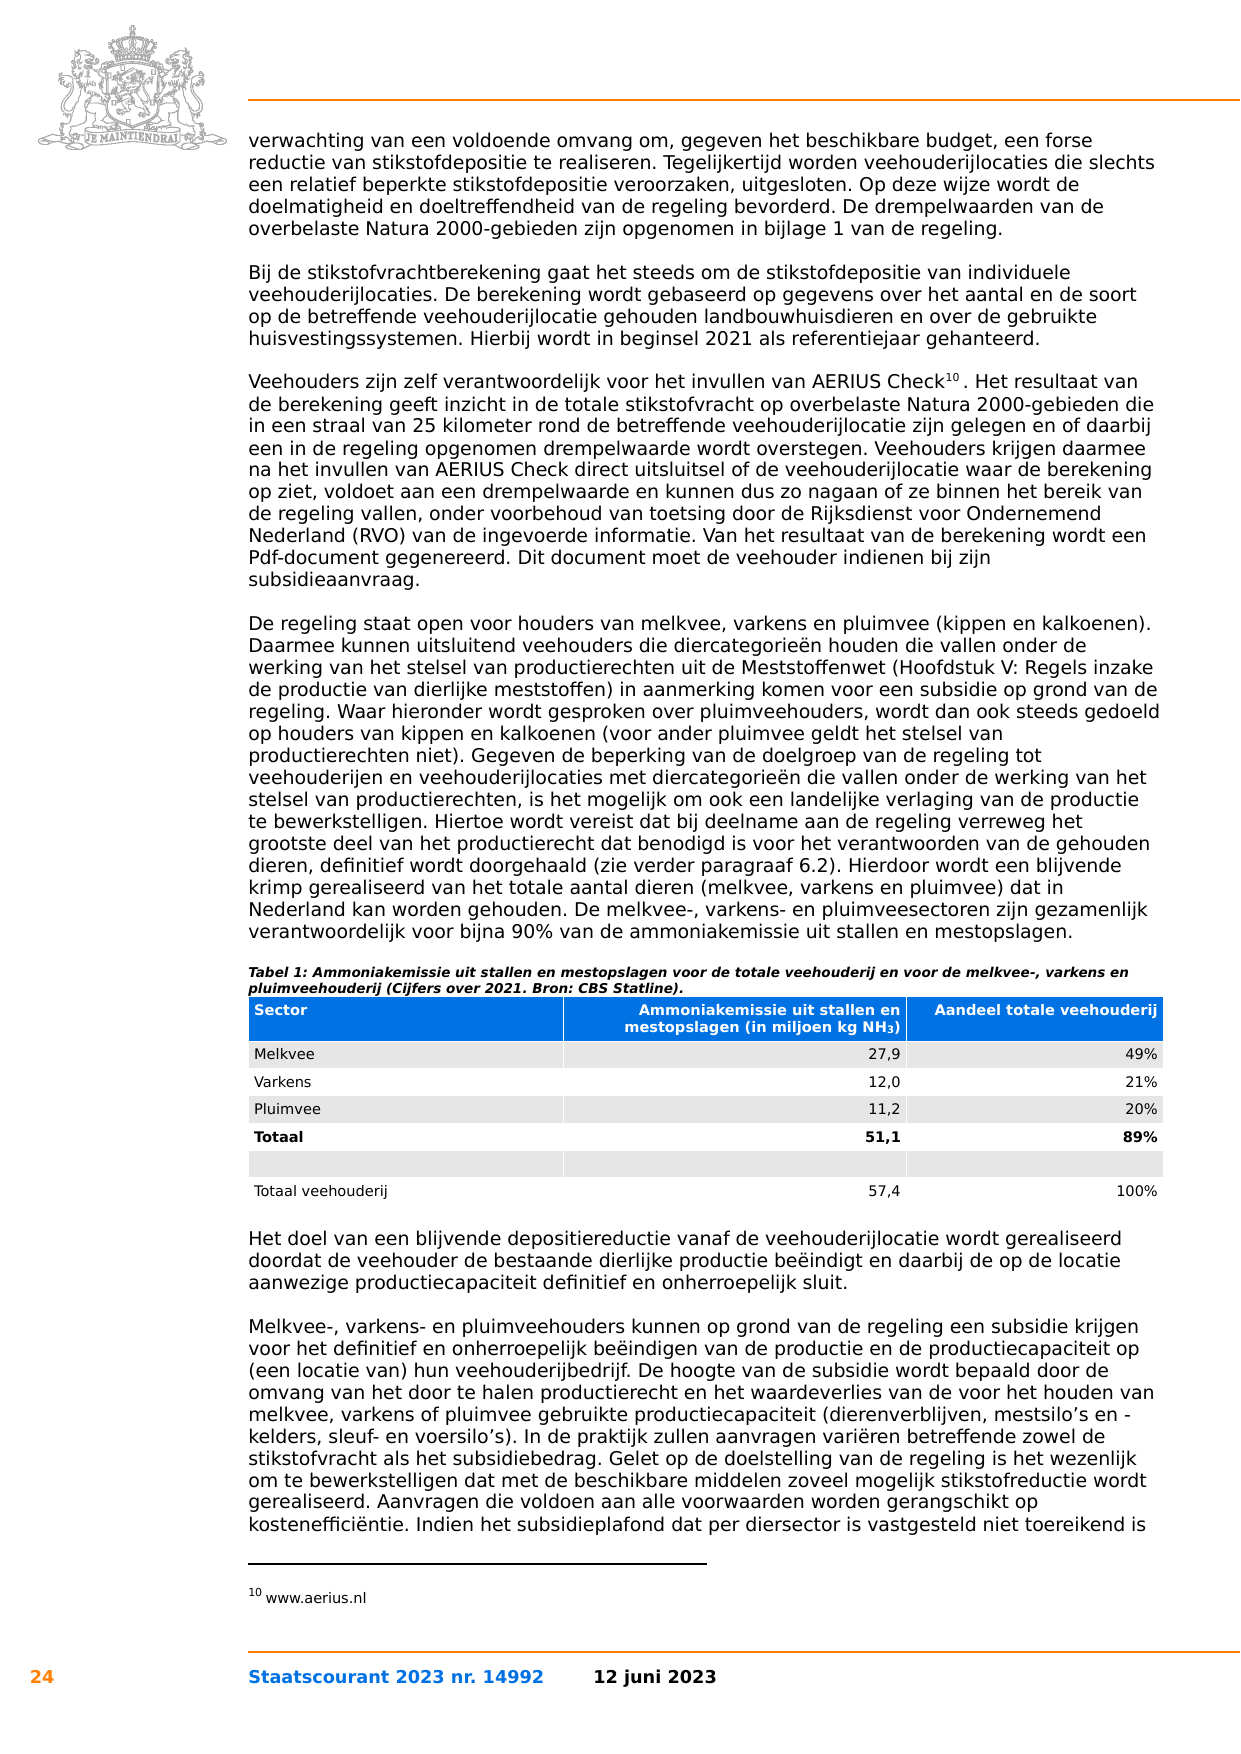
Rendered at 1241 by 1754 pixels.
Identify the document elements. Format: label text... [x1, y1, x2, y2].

table_cell 11,2 [564, 1096, 906, 1123]
table_cell 12,0 [564, 1069, 906, 1095]
text Het doel van een blijvende depositiereductie vanaf de veehouderijlocatie wordt gerealiseerd doordat de veehouder de bestaande dierlijke productie beëindigt en daarbij de op de locatie aanwezige productiecapaciteit definitief en onherroepelijk sluit. [248, 1228, 1163, 1294]
table_cell Totaal [249, 1124, 563, 1150]
table_cell [249, 1151, 563, 1177]
table_cell Sector [249, 997, 563, 1041]
text Bij de stikstofvrachtberekening gaat het steeds om de stikstofdepositie van individuele veehouderijlocaties. De berekening wordt gebaseerd op gegevens over het aantal en de soort op de betreffende veehouderijlocatie gehouden landbouwhuisdieren en over de gebruikte huisvestingssystemen. Hierbij wordt in beginsel 2021 als referentiejaar gehanteerd. [248, 262, 1163, 349]
table_cell Melkvee [249, 1042, 563, 1068]
table_cell 100% [907, 1179, 1163, 1205]
table_cell 51,1 [564, 1124, 906, 1150]
table_cell [907, 1151, 1163, 1177]
table_cell Pluimvee [249, 1096, 563, 1123]
text Veehouders zijn zelf verantwoordelijk voor het invullen van AERIUS Check. Het resultaat van de berekening geeft inzicht in de totale stikstofvracht op overbelaste Natura 2000-gebieden die in een straal van 25 kilometer rond de betreffende veehouderijlocatie zijn gelegen en of daarbij een in de regeling opgenomen drempelwaarde wordt overstegen. Veehouders krijgen daarmee na het invullen van AERIUS Check direct uitsluitsel of de veehouderijlocatie waar de berekening op ziet, voldoet aan een drempelwaarde en kunnen dus zo nagaan of ze binnen het bereik van de regeling vallen, onder voorbehoud van toetsing door de Rijksdienst voor Ondernemend Nederland (RVO) van de ingevoerde informatie. Van het resultaat van de berekening wordt een Pdf-document gegenereerd. Dit document moet de veehouder indienen bij zijn subsidieaanvraag. [248, 371, 1163, 591]
table_cell 49% [907, 1042, 1163, 1068]
table_cell 57,4 [564, 1179, 906, 1205]
table_cell [564, 1151, 906, 1177]
text Melkvee-, varkens- en pluimveehouders kunnen op grond van de regeling een subsidie krijgen voor het definitief en onherroepelijk beëindigen van de productie en de productiecapaciteit op (een locatie van) hun veehouderijbedrijf. De hoogte van de subsidie wordt bepaald door de omvang van het door te halen productierecht en het waardeverlies van de voor het houden van melkvee, varkens of pluimvee gebruikte productiecapaciteit (dierenverblijven, mestsilo’s en -kelders, sleuf- en voersilo’s). In de praktijk zullen aanvragen variëren betreffende zowel de stikstofvracht als het subsidiebedrag. Gelet op de doelstelling van de regeling is het wezenlijk om te bewerkstelligen dat met de beschikbare middelen zoveel mogelijk stikstofreductie wordt gerealiseerd. Aanvragen die voldoen aan alle voorwaarden worden gerangschikt op kostenefficiëntie. Indien het subsidieplafond dat per diersector is vastgesteld niet toereikend is [248, 1316, 1163, 1535]
table_cell 89% [907, 1124, 1163, 1150]
table_cell 21% [907, 1069, 1163, 1095]
table_cell Totaal veehouderij [249, 1179, 563, 1205]
table_cell 20% [907, 1096, 1163, 1123]
text De regeling staat open voor houders van melkvee, varkens en pluimvee (kippen en kalkoenen). Daarmee kunnen uitsluitend veehouders die diercategorieën houden die vallen onder de werking van het stelsel van productierechten uit de Meststoffenwet (Hoofdstuk V: Regels inzake de productie van dierlijke meststoffen) in aanmerking komen voor een subsidie op grond van de regeling. Waar hieronder wordt gesproken over pluimveehouders, wordt dan ook steeds gedoeld op houders van kippen en kalkoenen (voor ander pluimvee geldt het stelsel van productierechten niet). Gegeven de beperking van de doelgroep van de regeling tot veehouderijen en veehouderijlocaties met diercategorieën die vallen onder de werking van het stelsel van productierechten, is het mogelijk om ook een landelijke verlaging van de productie te bewerkstelligen. Hiertoe wordt vereist dat bij deelname aan de regeling verreweg het grootste deel van het productierecht dat benodigd is voor het verantwoorden van de gehouden dieren, definitief wordt doorgehaald (zie verder paragraaf 6.2). Hierdoor wordt een blijvende krimp gerealiseerd van het totale aantal dieren (melkvee, varkens en pluimvee) dat in Nederland kan worden gehouden. De melkvee-, varkens- en pluimveesectoren zijn gezamenlijk verantwoordelijk voor bijna 90% van de ammoniakemissie uit stallen en mestopslagen. [248, 613, 1163, 943]
text verwachting van een voldoende omvang om, gegeven het beschikbare budget, een forse reductie van stikstofdepositie te realiseren. Tegelijkertijd worden veehouderijlocaties die slechts een relatief beperkte stikstofdepositie veroorzaken, uitgesloten. Op deze wijze wordt de doelmatigheid en doeltreffendheid van de regeling bevorderd. De drempelwaarden van de overbelaste Natura 2000-gebieden zijn opgenomen in bijlage 1 van de regeling. [248, 130, 1163, 240]
table_cell Ammoniakemissie uit stallen en mestopslagen (in miljoen kg NH3) [564, 997, 906, 1041]
table_cell 27,9 [564, 1042, 906, 1068]
table_cell Aandeel totale veehouderij [907, 997, 1163, 1041]
text www.aerius.nl [248, 1586, 1163, 1608]
picture [38, 25, 227, 150]
table_header Tabel 1: Ammoniakemissie uit stallen en mestopslagen voor de totale veehouderij en voor de melkvee-, varkens en pluimveehouderij (Cijfers over 2021. Bron: CBS Statline). [248, 965, 1163, 996]
table_cell Varkens [249, 1069, 563, 1095]
